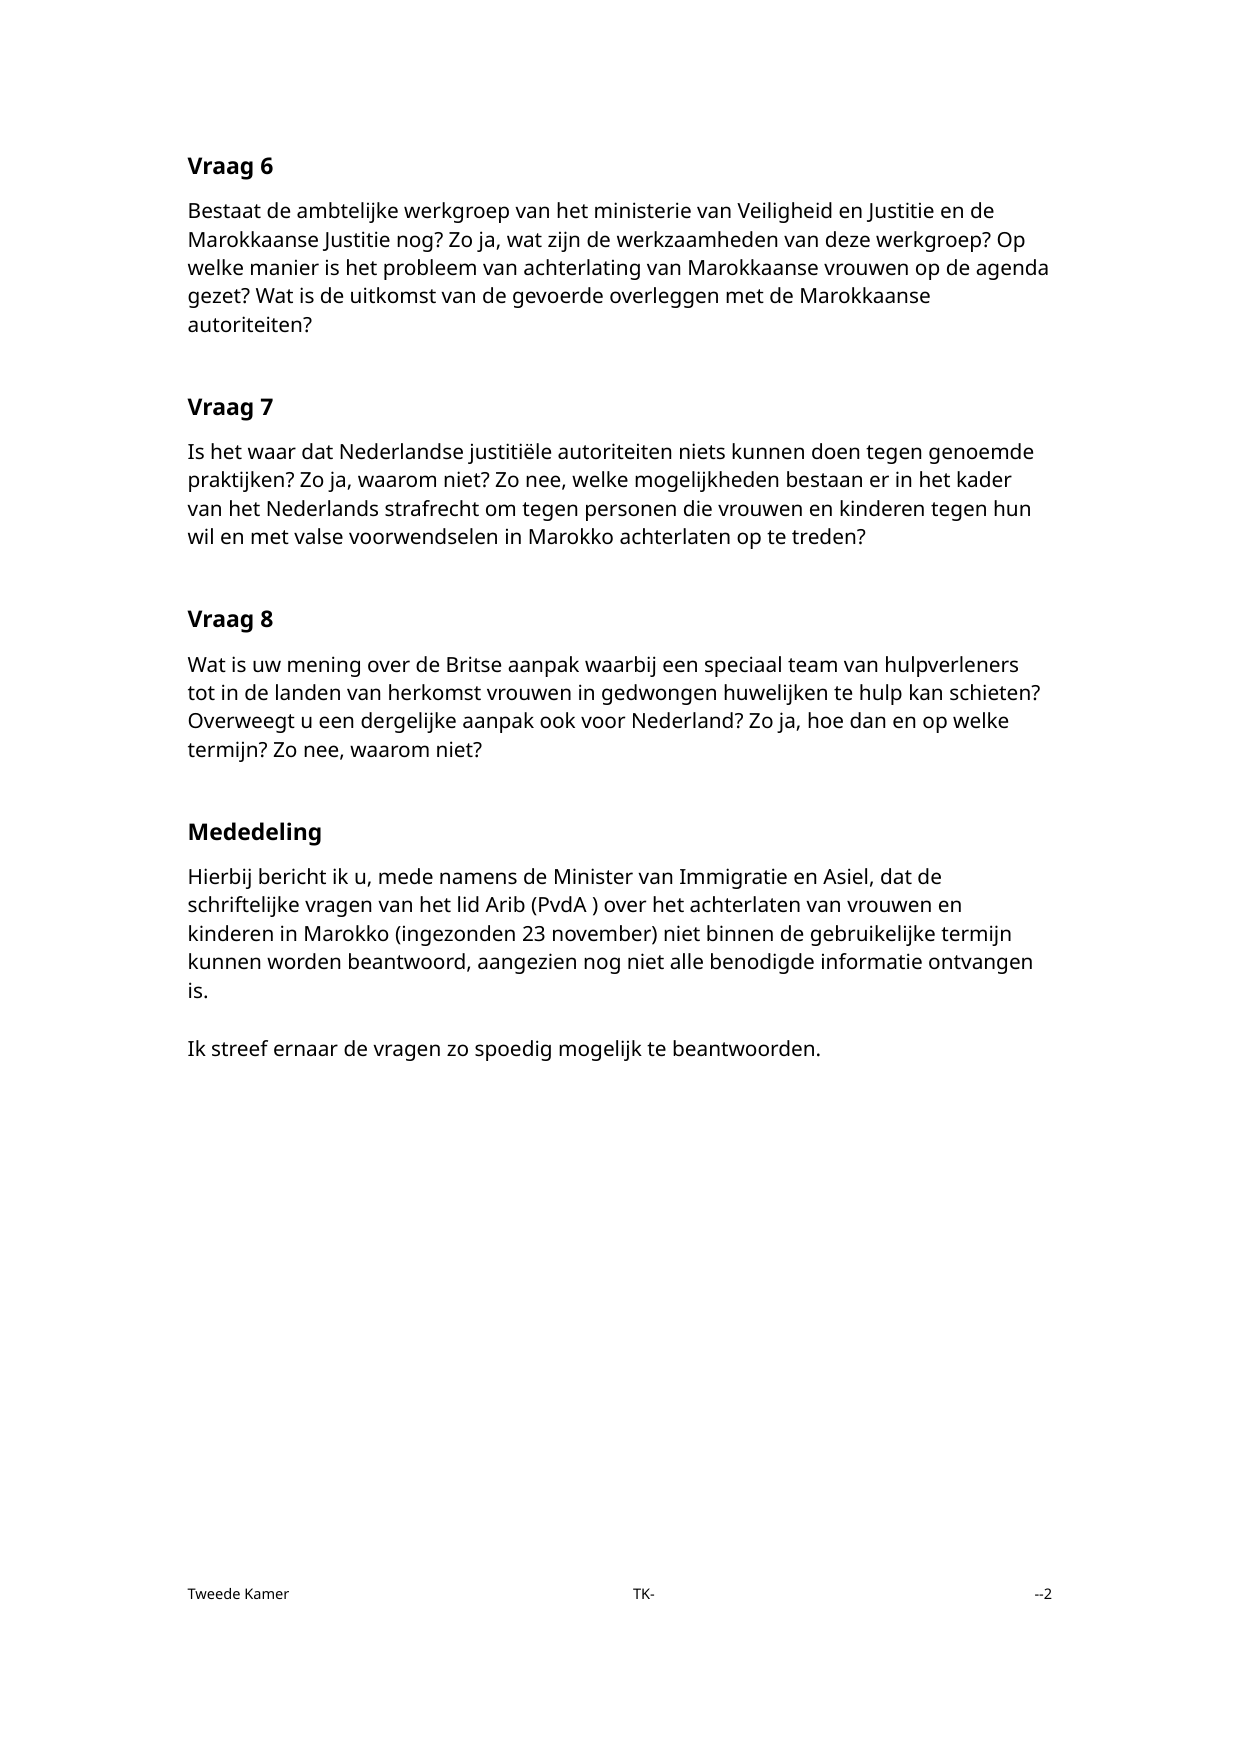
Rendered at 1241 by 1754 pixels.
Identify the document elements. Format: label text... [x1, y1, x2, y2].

subtitle Mededeling [187, 816, 1053, 847]
text Wat is uw mening over de Britse aanpak waarbij een speciaal team van hulpverleners tot in de landen van herkomst vrouwen in gedwongen huwelijken te hulp kan schieten? Overweegt u een dergelijke aanpak ook voor Nederland? Zo ja, hoe dan en op welke termijn? Zo nee, waarom niet? [187, 650, 1053, 763]
text Bestaat de ambtelijke werkgroep van het ministerie van Veiligheid en Justitie en de Marokkaanse Justitie nog? Zo ja, wat zijn de werkzaamheden van deze werkgroep? Op welke manier is het probleem van achterlating van Marokkaanse vrouwen op de agenda gezet? Wat is de uitkomst van de gevoerde overleggen met de Marokkaanse autoriteiten? [187, 196, 1053, 338]
text Ik streef ernaar de vragen zo spoedig mogelijk te beantwoorden. [187, 1034, 1053, 1063]
subtitle Vraag 6 [187, 150, 1053, 181]
subtitle Vraag 8 [187, 603, 1053, 635]
text Hierbij bericht ik u, mede namens de Minister van Immigratie en Asiel, dat de schriftelijke vragen van het lid Arib (PvdA ) over het achterlaten van vrouwen en kinderen in Marokko (ingezonden 23 november) niet binnen de gebruikelijke termijn kunnen worden beantwoord, aangezien nog niet alle benodigde informatie ontvangen is. [187, 862, 1053, 1004]
subtitle Vraag 7 [187, 391, 1053, 422]
text Is het waar dat Nederlandse justitiële autoriteiten niets kunnen doen tegen genoemde praktijken? Zo ja, waarom niet? Zo nee, welke mogelijkheden bestaan er in het kader van het Nederlands strafrecht om tegen personen die vrouwen en kinderen tegen hun wil en met valse voorwendselen in Marokko achterlaten op te treden? [187, 437, 1053, 551]
